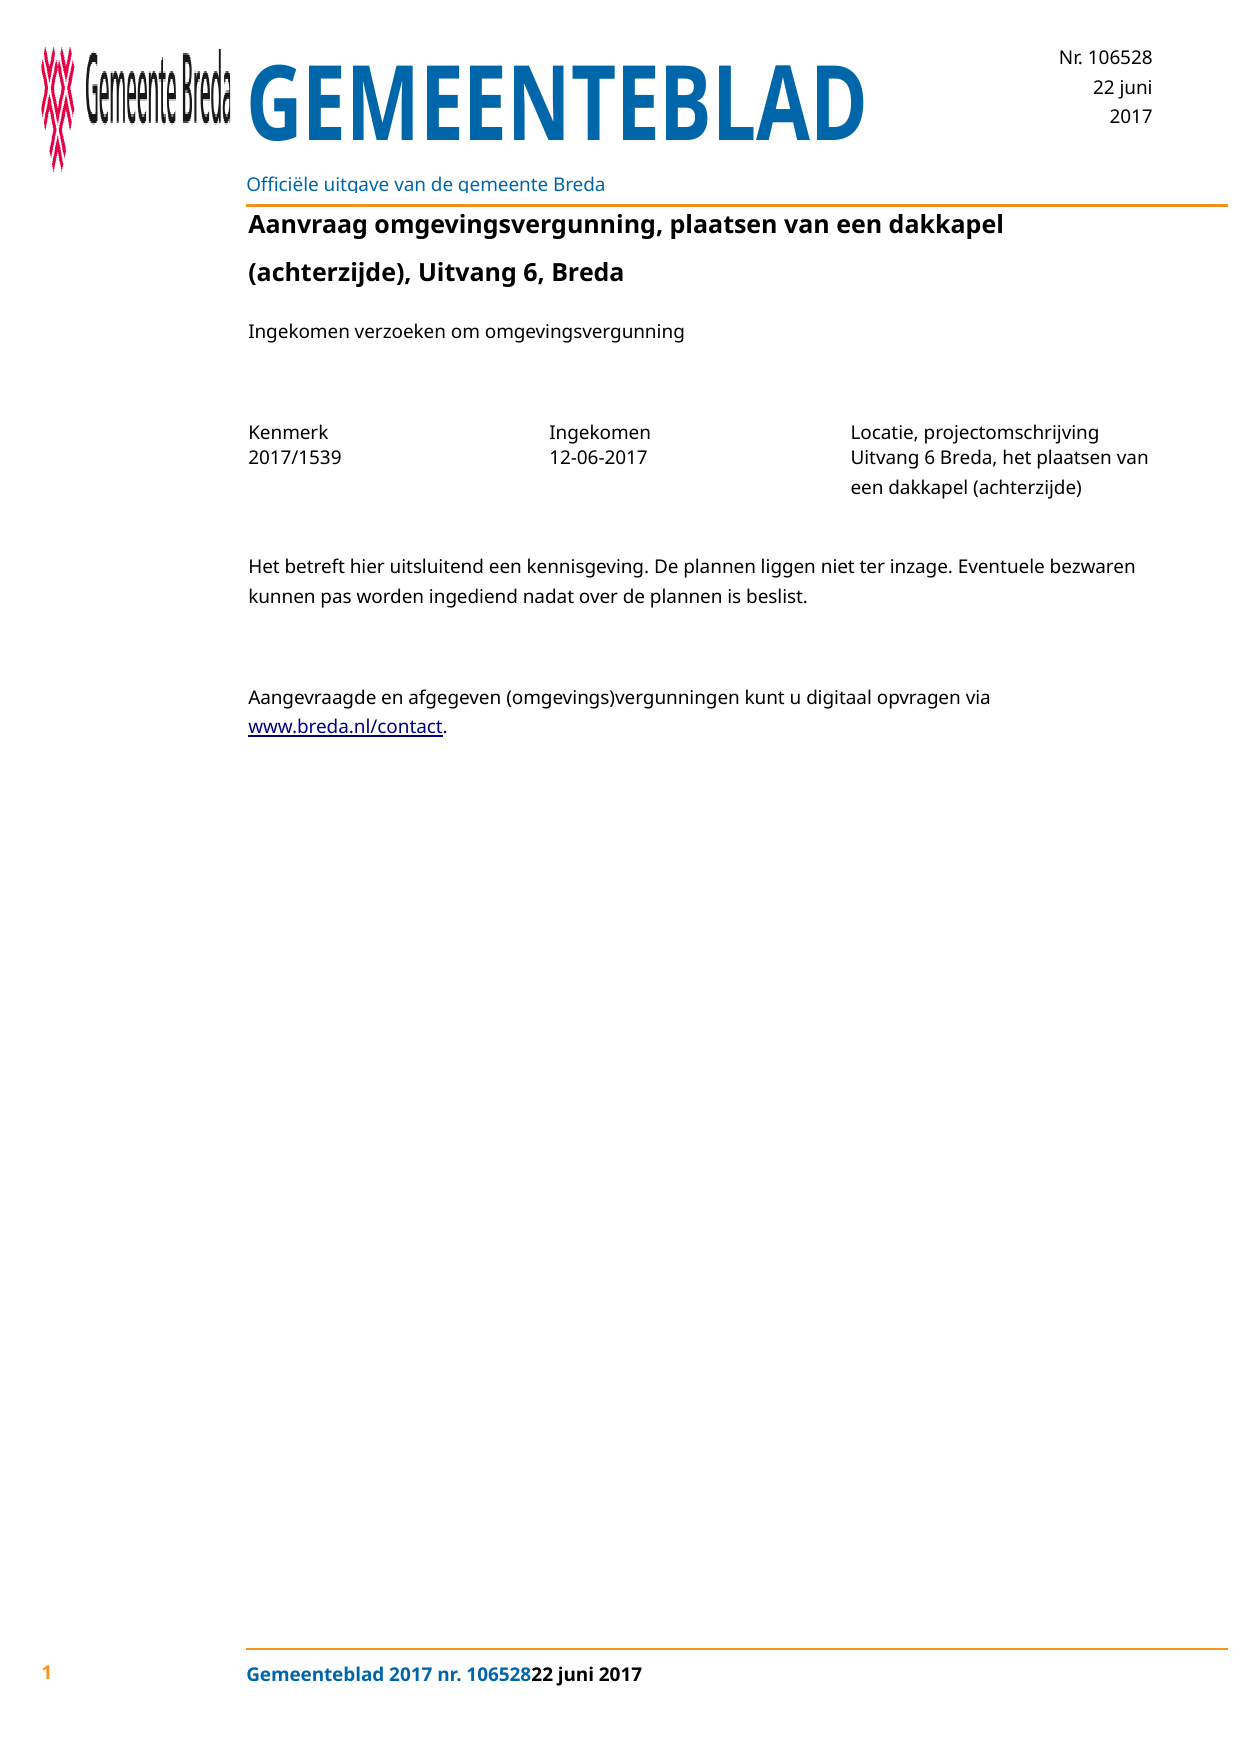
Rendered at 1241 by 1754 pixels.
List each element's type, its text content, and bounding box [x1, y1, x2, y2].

table_header Locatie, projectomschrijving [850, 419, 1152, 444]
table_cell Uitvang 6 Breda, het plaatsen van een dakkapel (achterzijde) [850, 445, 1152, 500]
table_cell 2017/1539 [248, 445, 549, 500]
table_header Kenmerk [248, 419, 549, 444]
text Aanvraag omgevingsvergunning, plaatsen van een dakkapel (achterzijde), Uitvang 6, Breda [248, 207, 1152, 288]
picture [41, 47, 231, 172]
table_cell 12-06-2017 [549, 445, 850, 500]
text Ingekomen verzoeken om omgevingsvergunning [248, 318, 1152, 344]
text Aangevraagde en afgegeven (omgevings)vergunningen kunt u digitaal opvragen via www.breda.nl/contact. [248, 684, 1152, 739]
table_header Ingekomen [549, 419, 850, 444]
text Het betreft hier uitsluitend een kennisgeving. De plannen liggen niet ter inzage. Eventuele bezwaren kunnen pas worden ingediend nadat over de plannen is beslist. [248, 553, 1152, 609]
